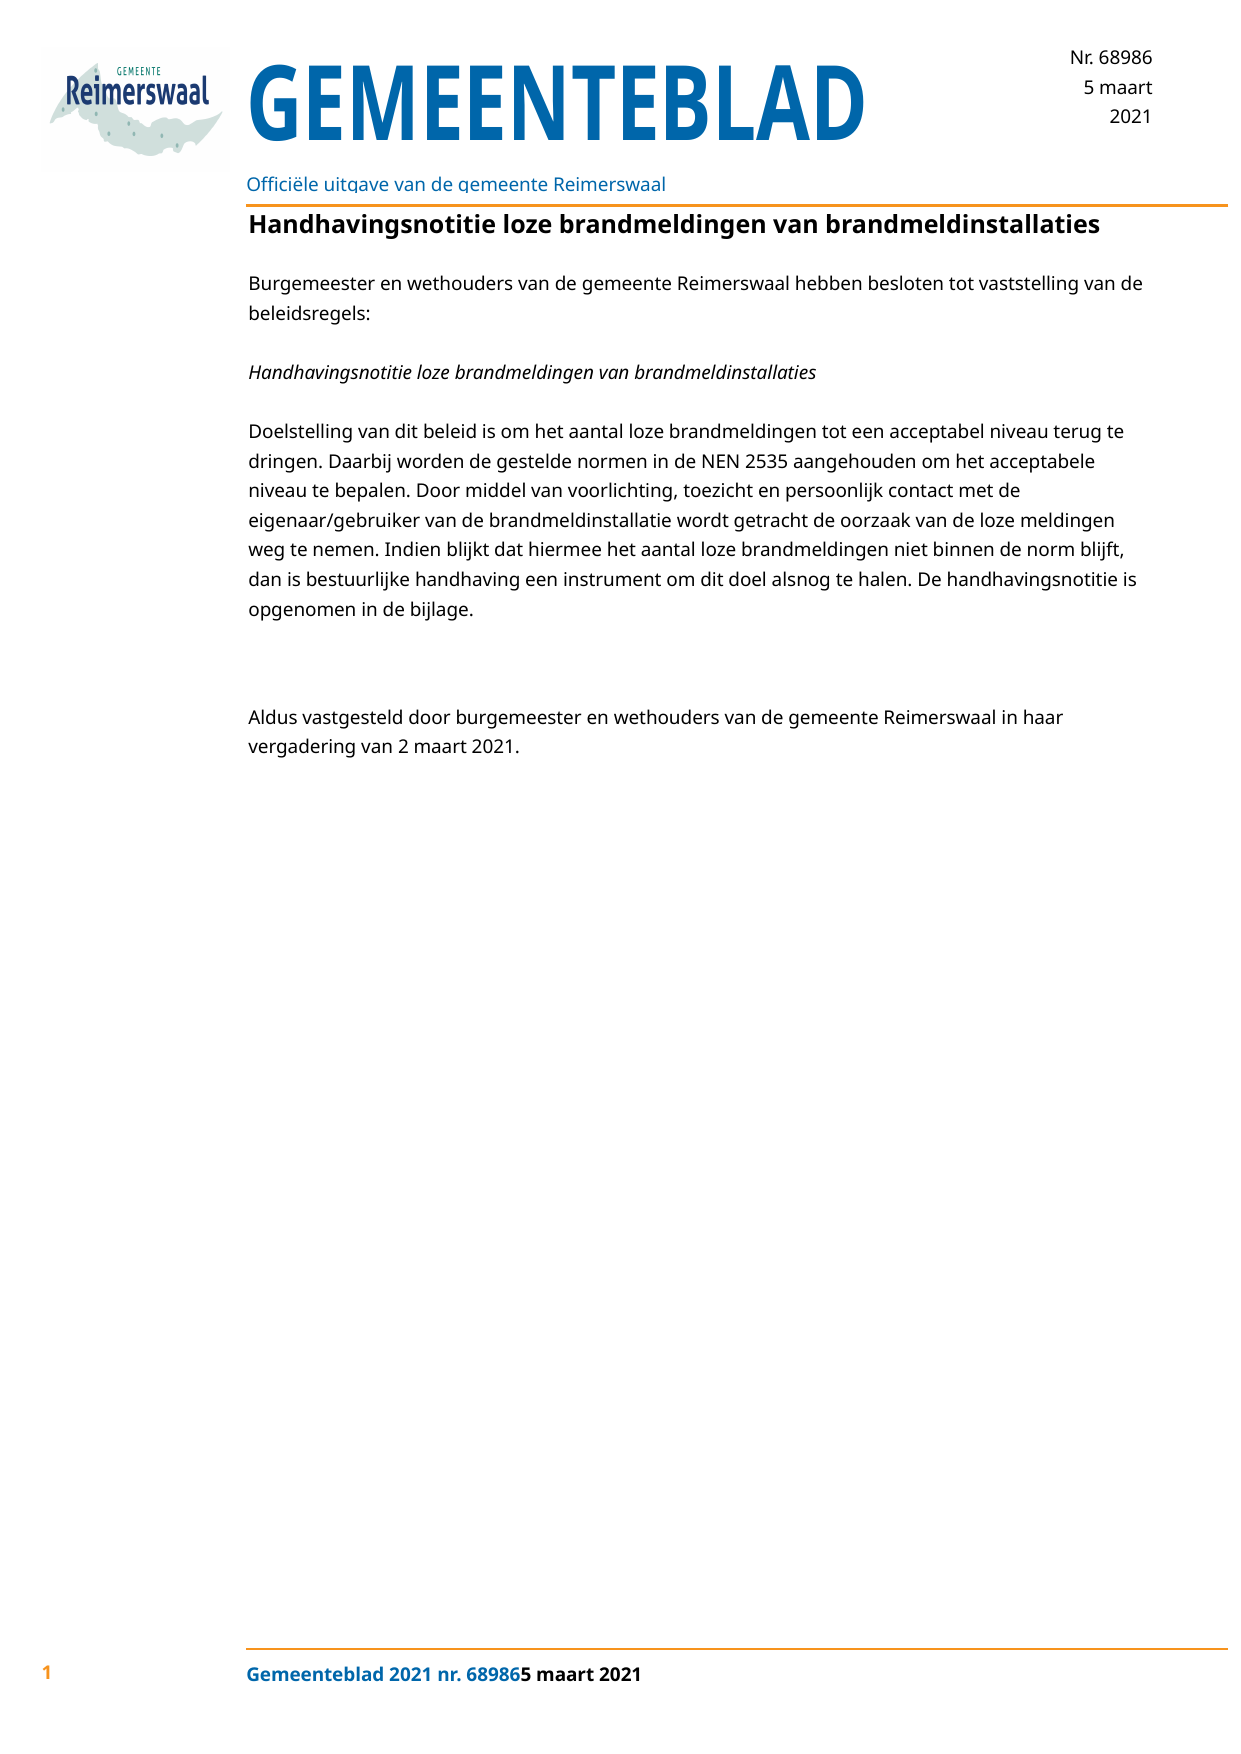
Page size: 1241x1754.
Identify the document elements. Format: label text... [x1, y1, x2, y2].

text Burgemeester en wethouders van de gemeente Reimerswaal hebben besloten tot vaststelling van de beleidsregels: [248, 270, 1152, 326]
text Handhavingsnotitie loze brandmeldingen van brandmeldinstallaties [248, 359, 1152, 385]
picture [41, 47, 231, 172]
text Handhavingsnotitie loze brandmeldingen van brandmeldinstallaties [248, 207, 1152, 241]
text Doelstelling van dit beleid is om het aantal loze brandmeldingen tot een acceptabel niveau terug te dringen. Daarbij worden de gestelde normen in de NEN 2535 aangehouden om het acceptabele niveau te bepalen. Door middel van voorlichting, toezicht en persoonlijk contact met de eigenaar/gebruiker van de brandmeldinstallatie wordt getracht de oorzaak van de loze meldingen weg te nemen. Indien blijkt dat hiermee het aantal loze brandmeldingen niet binnen de norm blijft, dan is bestuurlijke handhaving een instrument om dit doel alsnog te halen. De handhavingsnotitie is opgenomen in de bijlage. [248, 418, 1152, 621]
text Aldus vastgesteld door burgemeester en wethouders van de gemeente Reimerswaal in haar vergadering van 2 maart 2021. [248, 704, 1152, 759]
